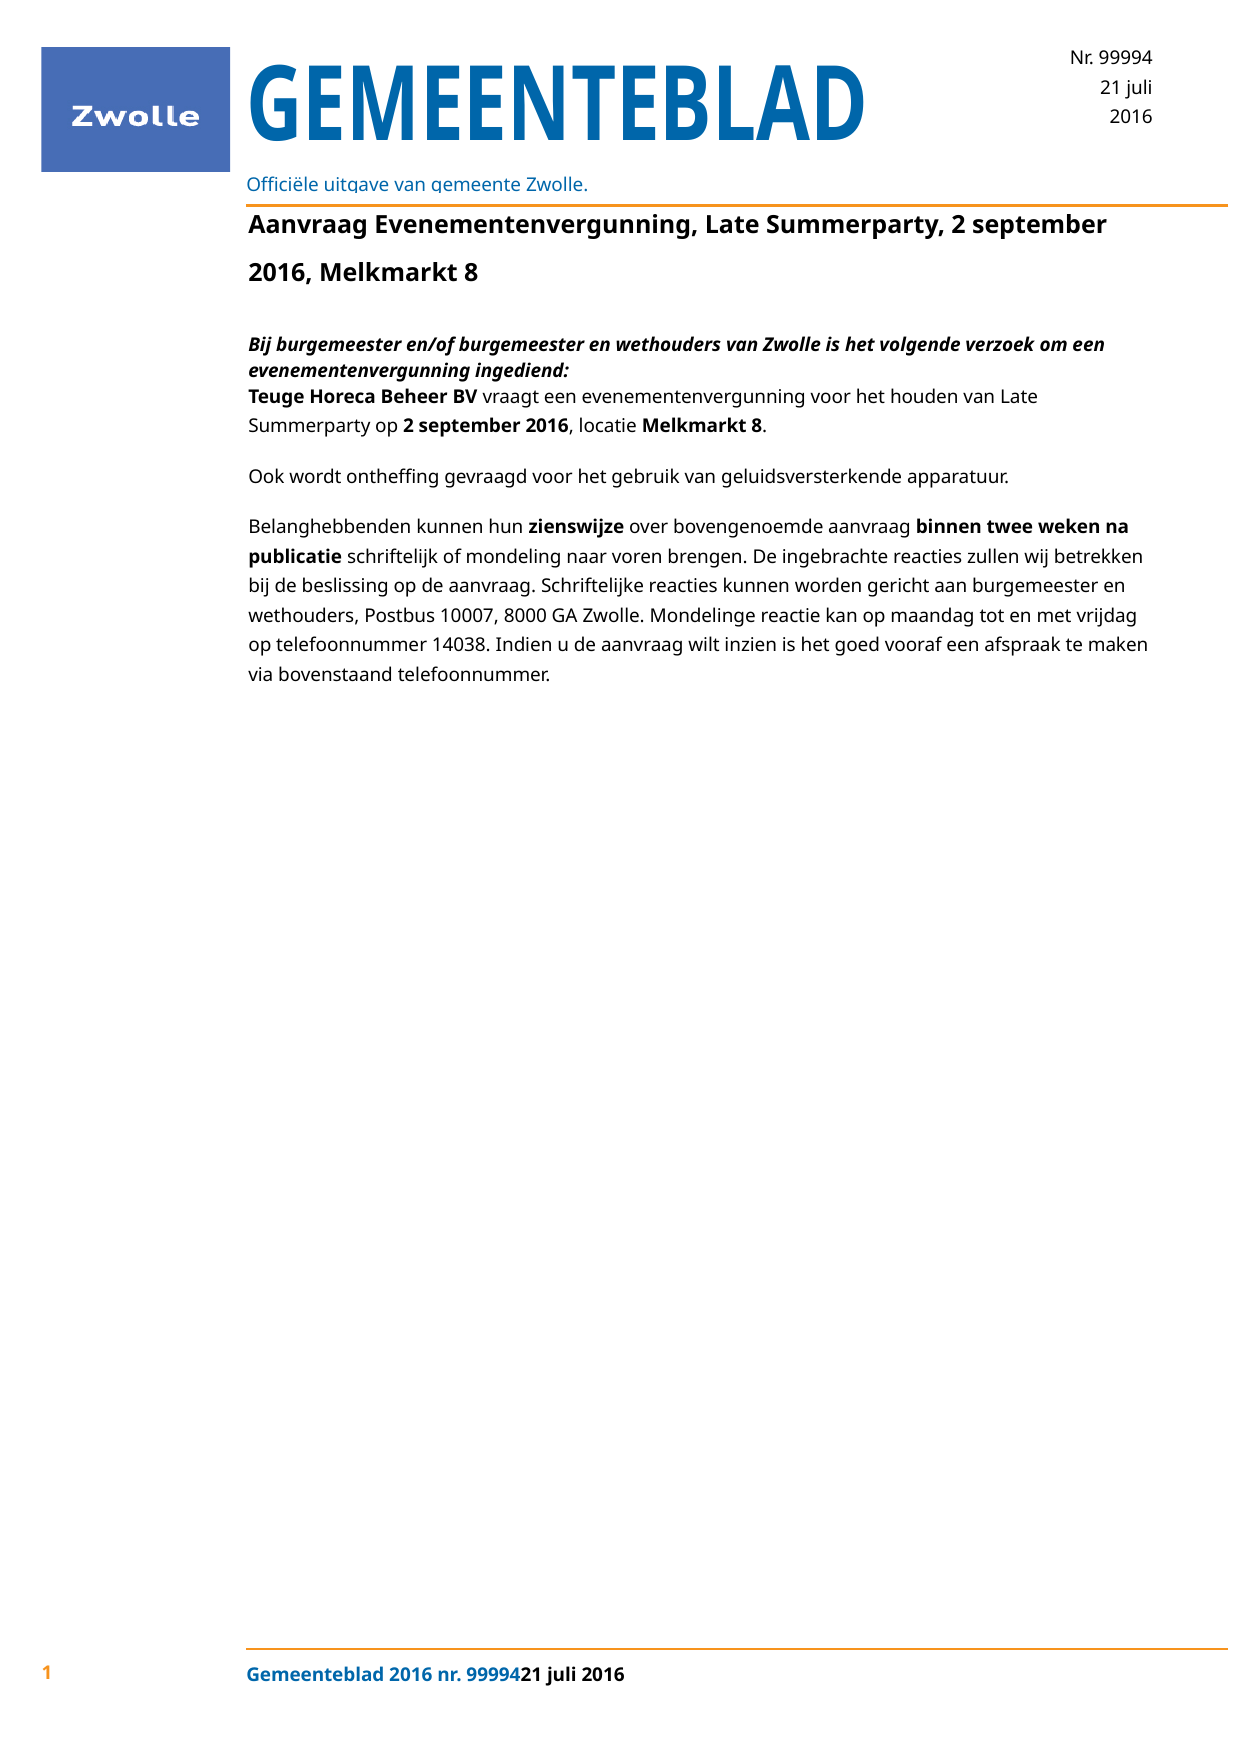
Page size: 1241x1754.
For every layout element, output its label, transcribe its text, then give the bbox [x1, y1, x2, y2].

text Bij burgemeester en/of burgemeester en wethouders van Zwolle is het volgende verzoek om een evenementenvergunning ingediend: [248, 331, 1152, 383]
text Teuge Horeca Beheer BV vraagt een evenementenvergunning voor het houden van Late Summerparty op 2 september 2016, locatie Melkmarkt 8. [248, 383, 1152, 438]
text Belanghebbenden kunnen hun zienswijze over bovengenoemde aanvraag binnen twee weken na publicatie schriftelijk of mondeling naar voren brengen. De ingebrachte reacties zullen wij betrekken bij de beslissing op de aanvraag. Schriftelijke reacties kunnen worden gericht aan burgemeester en wethouders, Postbus 10007, 8000 GA Zwolle. Mondelinge reactie kan op maandag tot en met vrijdag op telefoonnummer 14038. Indien u de aanvraag wilt inzien is het goed vooraf een afspraak te maken via bovenstaand telefoonnummer. [248, 513, 1152, 687]
text Ook wordt ontheffing gevraagd voor het gebruik van geluidsversterkende apparatuur. [248, 463, 1152, 489]
picture [41, 47, 231, 172]
text Aanvraag Evenementenvergunning, Late Summerparty, 2 september 2016, Melkmarkt 8 [248, 207, 1152, 288]
